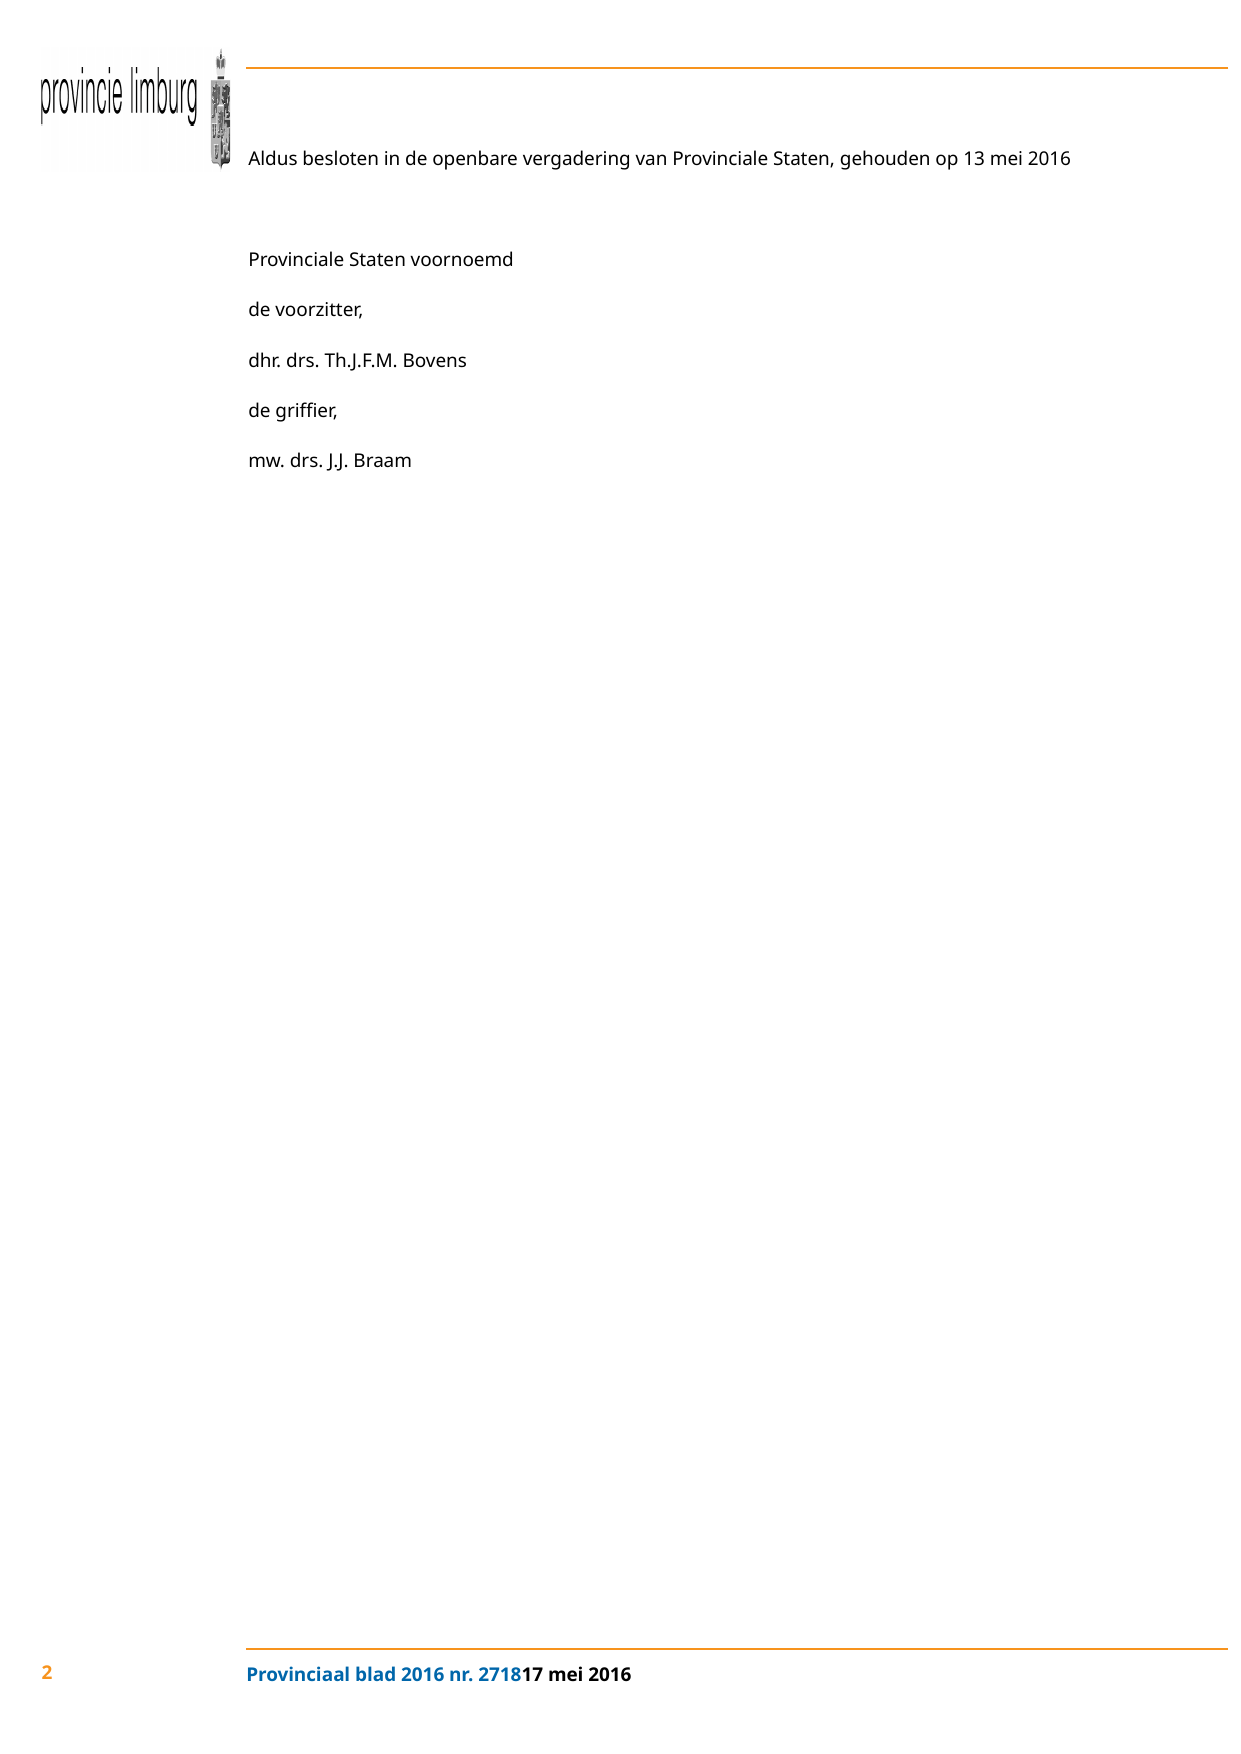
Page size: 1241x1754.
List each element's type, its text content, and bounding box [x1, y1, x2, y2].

text dhr. drs. Th.J.F.M. Bovens [248, 347, 1152, 373]
text Provinciale Staten voornoemd [248, 246, 1152, 272]
text de voorzitter, [248, 296, 1152, 322]
text Aldus besloten in de openbare vergadering van Provinciale Staten, gehouden op 13 mei 2016 [248, 145, 1152, 171]
text mw. drs. J.J. Braam [248, 448, 1152, 473]
picture [41, 47, 231, 172]
text de griffier, [248, 397, 1152, 423]
